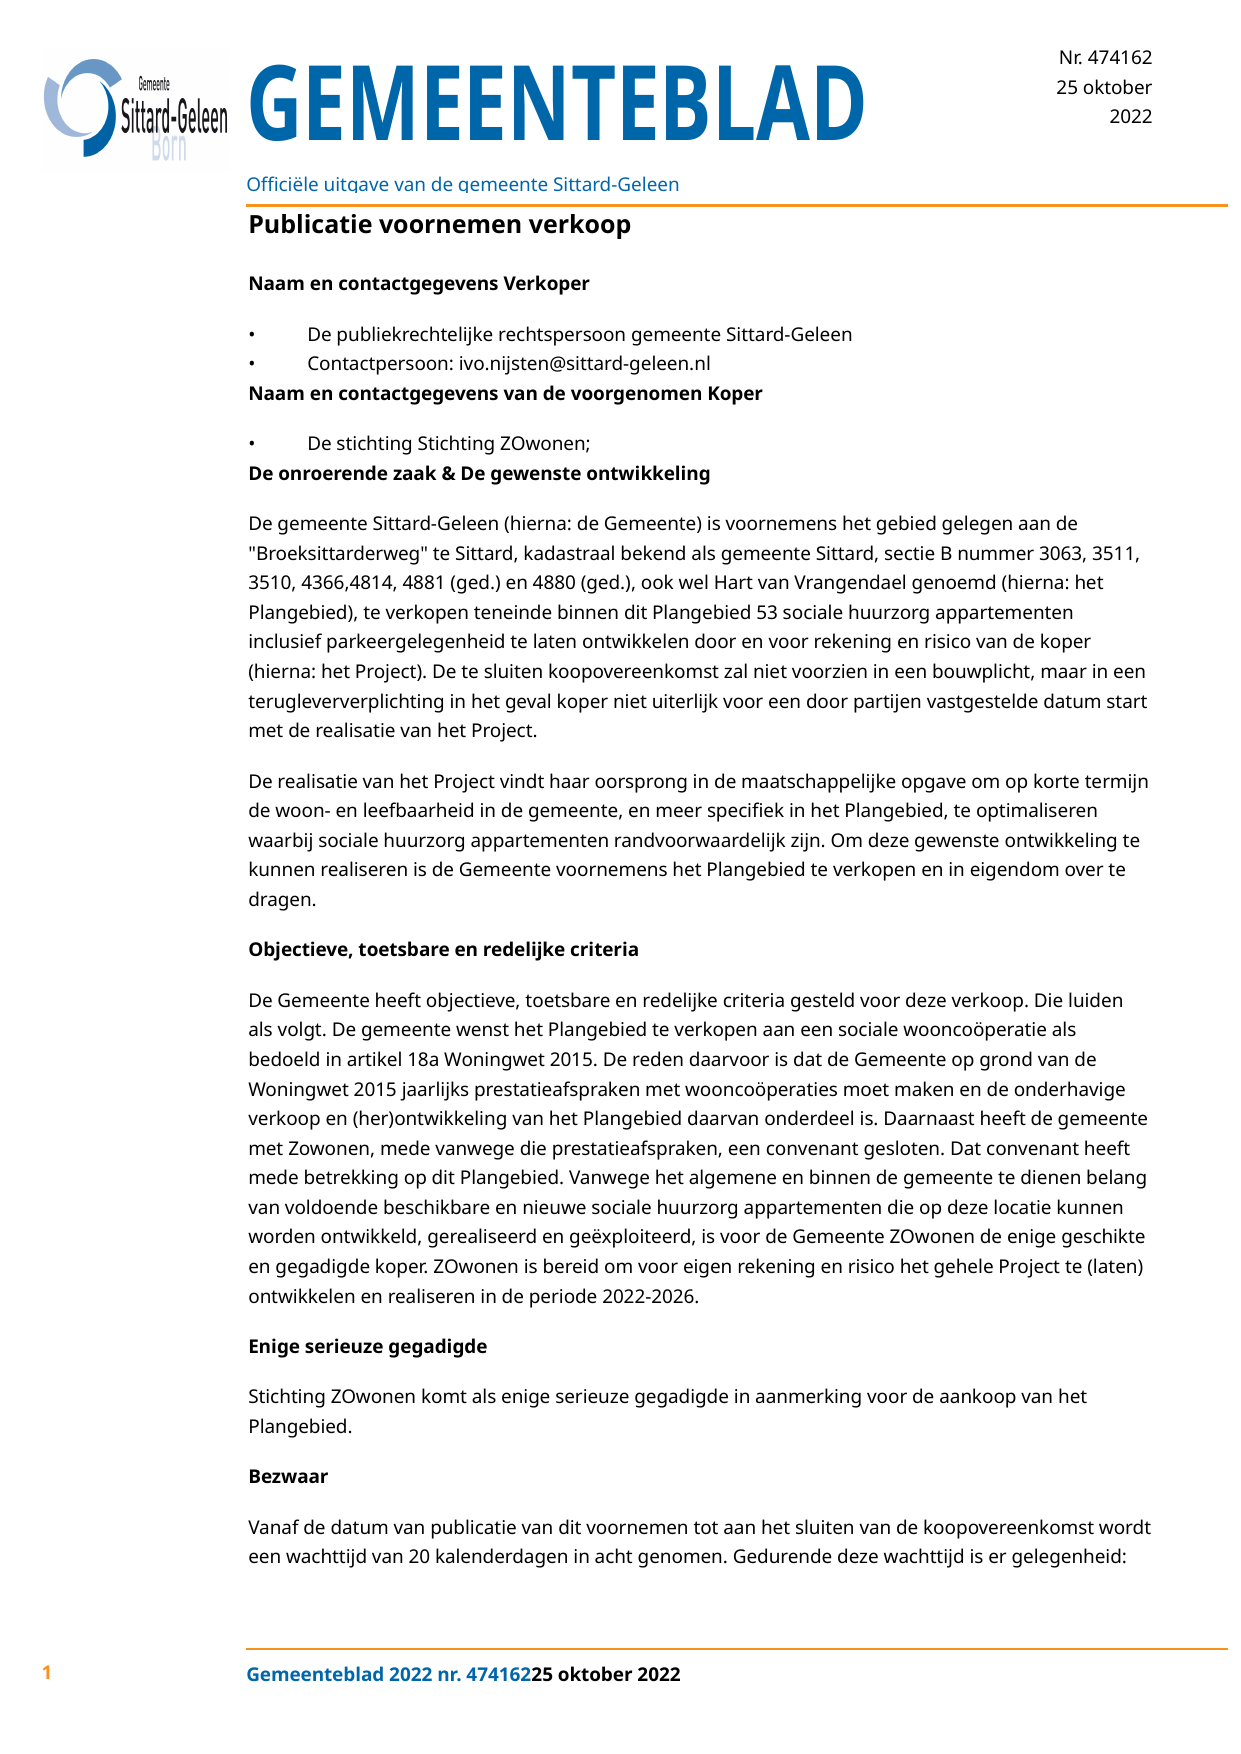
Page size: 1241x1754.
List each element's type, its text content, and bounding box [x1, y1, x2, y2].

text Publicatie voornemen verkoop [248, 207, 1152, 241]
text Enige serieuze gegadigde [248, 1333, 1152, 1359]
text Stichting ZOwonen komt als enige serieuze gegadigde in aanmerking voor de aankoop van het Plangebied. [248, 1384, 1152, 1439]
text De onroerende zaak & De gewenste ontwikkeling [248, 460, 1152, 486]
text De Gemeente heeft objectieve, toetsbare en redelijke criteria gesteld voor deze verkoop. Die luiden als volgt. De gemeente wenst het Plangebied te verkopen aan een sociale wooncoöperatie als bedoeld in artikel 18a Woningwet 2015. De reden daarvoor is dat de Gemeente op grond van de Woningwet 2015 jaarlijks prestatieafspraken met wooncoöperaties moet maken en de onderhavige verkoop en (her)ontwikkeling van het Plangebied daarvan onderdeel is. Daarnaast heeft de gemeente met Zowonen, mede vanwege die prestatieafspraken, een convenant gesloten. Dat convenant heeft mede betrekking op dit Plangebied. Vanwege het algemene en binnen de gemeente te dienen belang van voldoende beschikbare en nieuwe sociale huurzorg appartementen die op deze locatie kunnen worden ontwikkeld, gerealiseerd en geëxploiteerd, is voor de Gemeente ZOwonen de enige geschikte en gegadigde koper. ZOwonen is bereid om voor eigen rekening en risico het gehele Project te (laten) ontwikkelen en realiseren in de periode 2022-2026. [248, 987, 1152, 1308]
list Contactpersoon: ivo.nijsten@sittard-geleen.nl [248, 350, 1152, 376]
picture [41, 47, 231, 172]
text Vanaf de datum van publicatie van dit voornemen tot aan het sluiten van de koopovereenkomst wordt een wachttijd van 20 kalenderdagen in acht genomen. Gedurende deze wachttijd is er gelegenheid: [248, 1514, 1152, 1569]
text Naam en contactgegevens van de voorgenomen Koper [248, 380, 1152, 406]
list De stichting Stichting ZOwonen; [248, 430, 1152, 456]
text Naam en contactgegevens Verkoper [248, 270, 1152, 296]
text Objectieve, toetsbare en redelijke criteria [248, 937, 1152, 962]
text Bezwaar [248, 1464, 1152, 1489]
text De realisatie van het Project vindt haar oorsprong in de maatschappelijke opgave om op korte termijn de woon- en leefbaarheid in de gemeente, en meer specifiek in het Plangebied, te optimaliseren waarbij sociale huurzorg appartementen randvoorwaardelijk zijn. Om deze gewenste ontwikkeling te kunnen realiseren is de Gemeente voornemens het Plangebied te verkopen en in eigendom over te dragen. [248, 768, 1152, 912]
list De publiekrechtelijke rechtspersoon gemeente Sittard-Geleen [248, 321, 1152, 346]
text De gemeente Sittard-Geleen (hierna: de Gemeente) is voornemens het gebied gelegen aan de "Broeksittarderweg" te Sittard, kadastraal bekend als gemeente Sittard, sectie B nummer 3063, 3511, 3510, 4366,4814, 4881 (ged.) en 4880 (ged.), ook wel Hart van Vrangendael genoemd (hierna: het Plangebied), te verkopen teneinde binnen dit Plangebied 53 sociale huurzorg appartementen inclusief parkeergelegenheid te laten ontwikkelen door en voor rekening en risico van de koper (hierna: het Project). De te sluiten koopovereenkomst zal niet voorzien in een bouwplicht, maar in een terugleververplichting in het geval koper niet uiterlijk voor een door partijen vastgestelde datum start met de realisatie van het Project. [248, 510, 1152, 743]
